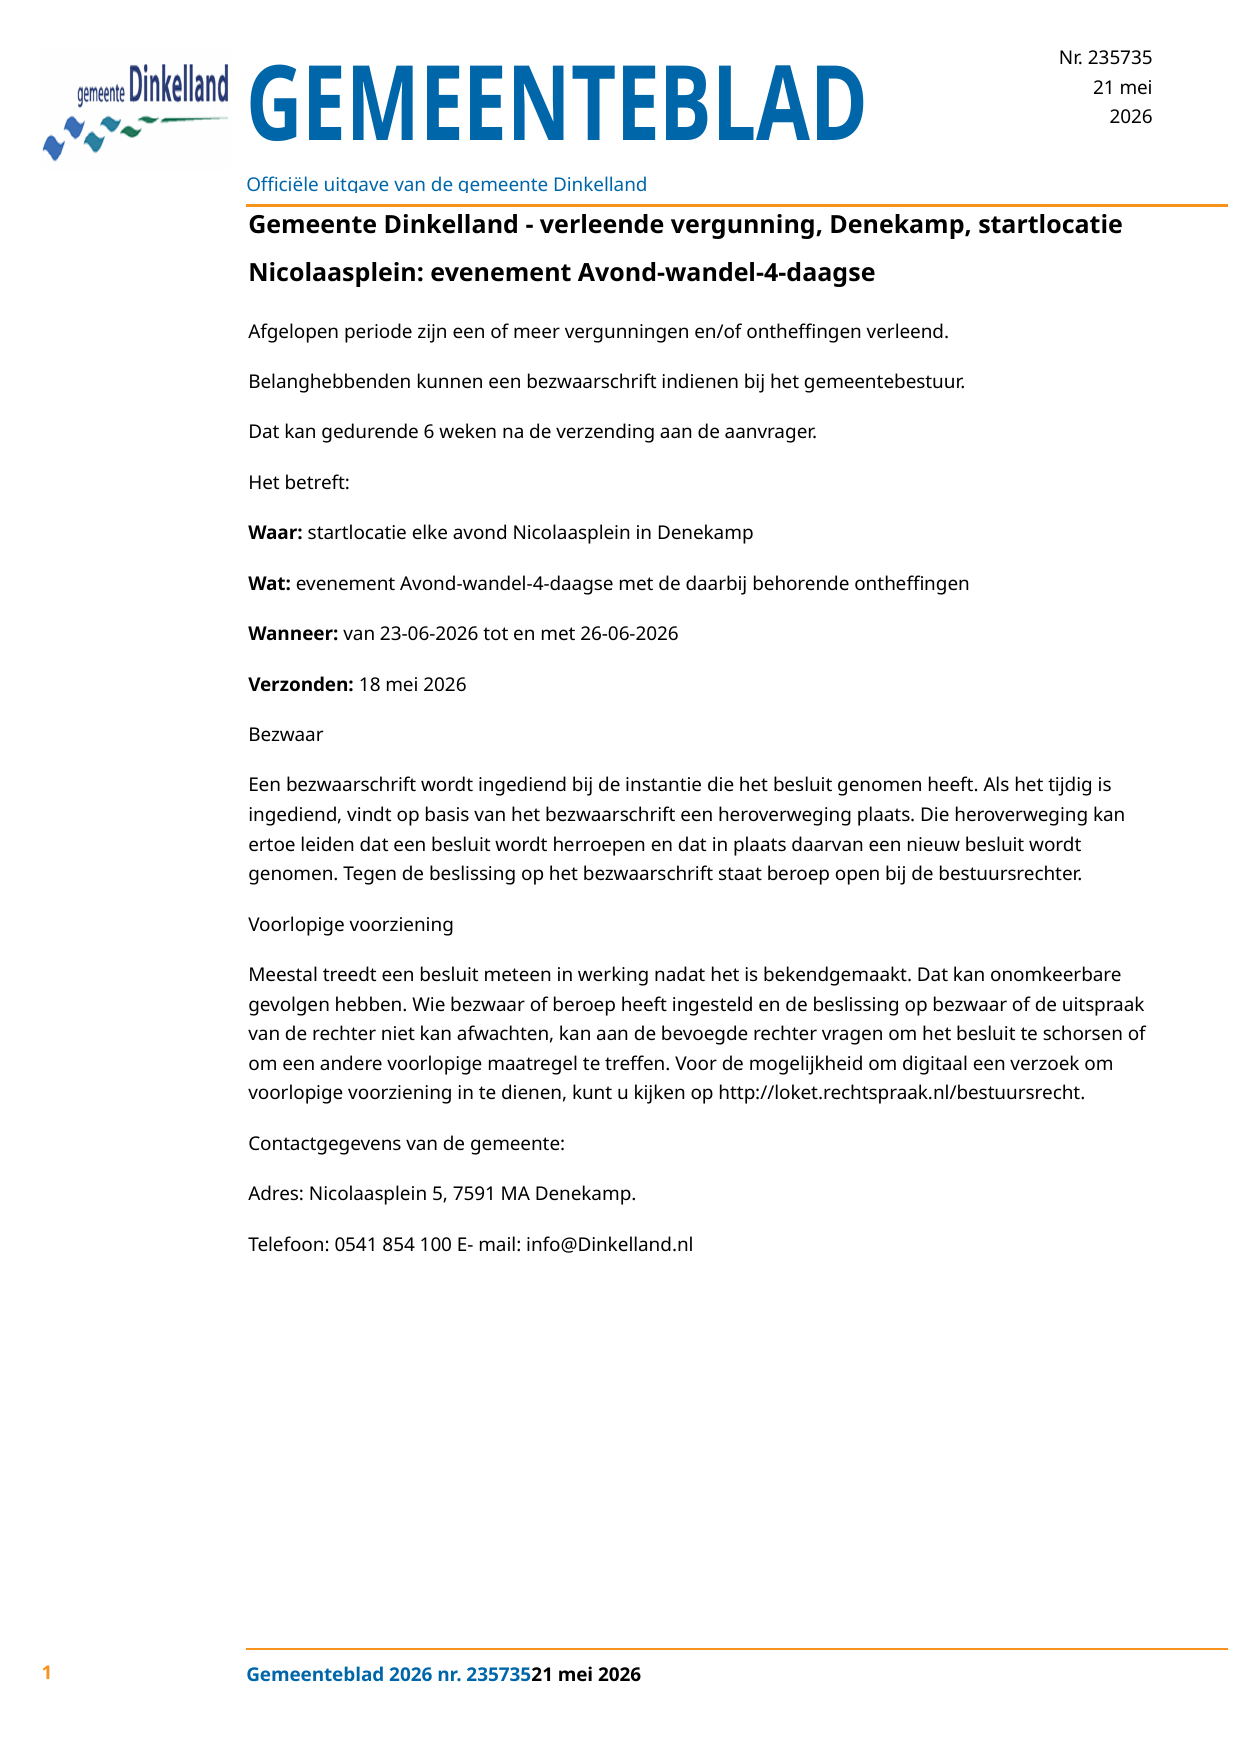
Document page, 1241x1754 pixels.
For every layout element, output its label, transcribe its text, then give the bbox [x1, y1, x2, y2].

text Wat: evenement Avond-wandel-4-daagse met de daarbij behorende ontheffingen [248, 570, 1152, 596]
text Afgelopen periode zijn een of meer vergunningen en/of ontheffingen verleend. [248, 318, 1152, 344]
text Bezwaar [248, 721, 1152, 747]
picture [41, 47, 231, 172]
text Een bezwaarschrift wordt ingediend bij de instantie die het besluit genomen heeft. Als het tijdig is ingediend, vindt op basis van het bezwaarschrift een heroverweging plaats. Die heroverweging kan ertoe leiden dat een besluit wordt herroepen en dat in plaats daarvan een nieuw besluit wordt genomen. Tegen de beslissing op het bezwaarschrift staat beroep open bij de bestuursrechter. [248, 772, 1152, 886]
text Wanneer: van 23-06-2026 tot en met 26-06-2026 [248, 620, 1152, 646]
text Adres: Nicolaasplein 5, 7591 MA Denekamp. [248, 1180, 1152, 1206]
text Gemeente Dinkelland - verleende vergunning, Denekamp, startlocatie Nicolaasplein: evenement Avond-wandel-4-daagse [248, 207, 1152, 288]
text Telefoon: 0541 854 100 E- mail: info@Dinkelland.nl [248, 1231, 1152, 1257]
text Voorlopige voorziening [248, 911, 1152, 937]
text Waar: startlocatie elke avond Nicolaasplein in Denekamp [248, 519, 1152, 545]
text Belanghebbenden kunnen een bezwaarschrift indienen bij het gemeentebestuur. [248, 368, 1152, 394]
text Meestal treedt een besluit meteen in werking nadat het is bekendgemaakt. Dat kan onomkeerbare gevolgen hebben. Wie bezwaar of beroep heeft ingesteld en de beslissing op bezwaar of de uitspraak van de rechter niet kan afwachten, kan aan de bevoegde rechter vragen om het besluit te schorsen of om een andere voorlopige maatregel te treffen. Voor de mogelijkheid om digitaal een verzoek om voorlopige voorziening in te dienen, kunt u kijken op http://loket.rechtspraak.nl/bestuursrecht. [248, 961, 1152, 1105]
text Dat kan gedurende 6 weken na de verzending aan de aanvrager. [248, 419, 1152, 444]
text Contactgegevens van de gemeente: [248, 1130, 1152, 1156]
text Verzonden: 18 mei 2026 [248, 671, 1152, 697]
text Het betreft: [248, 469, 1152, 495]
